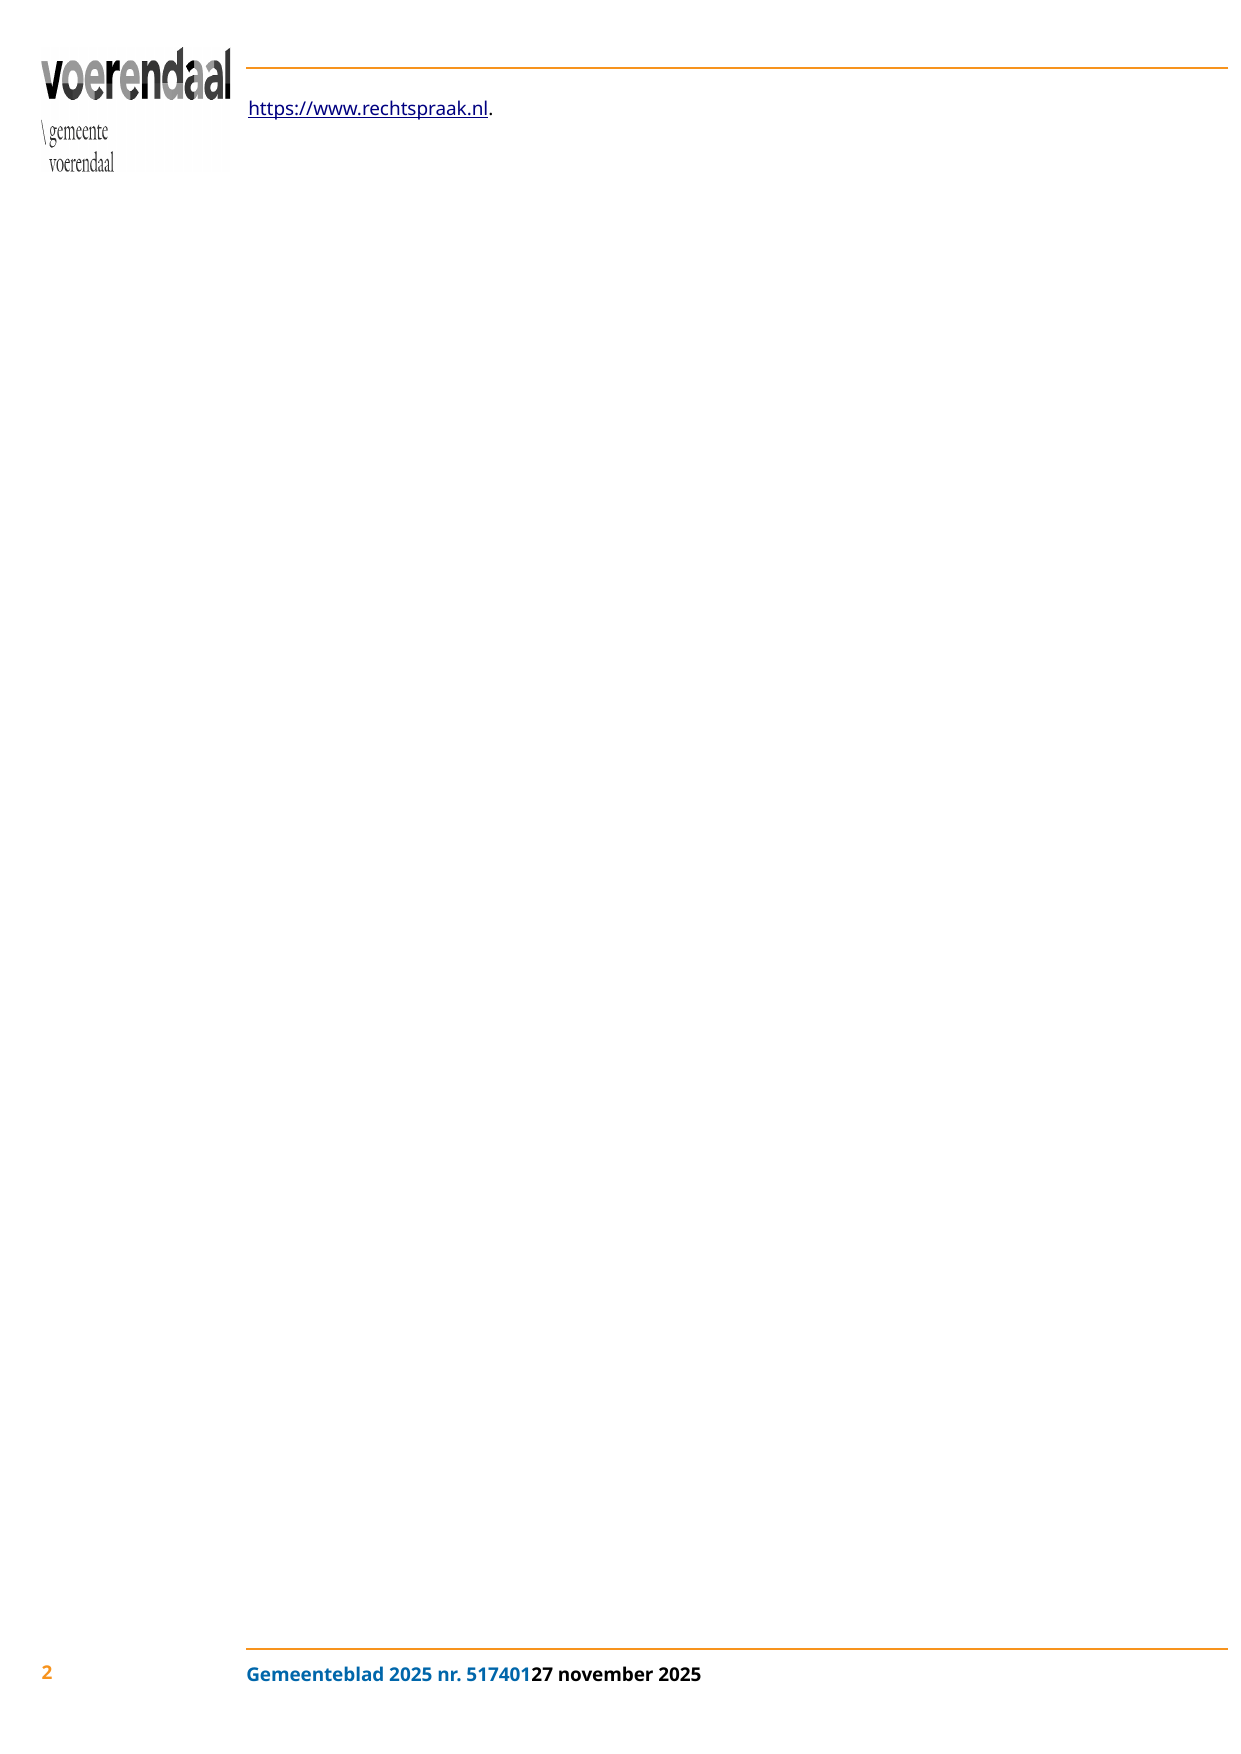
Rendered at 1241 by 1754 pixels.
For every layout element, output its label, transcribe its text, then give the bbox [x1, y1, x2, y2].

text https://www.rechtspraak.nl. [248, 95, 1152, 121]
picture [41, 47, 231, 172]
